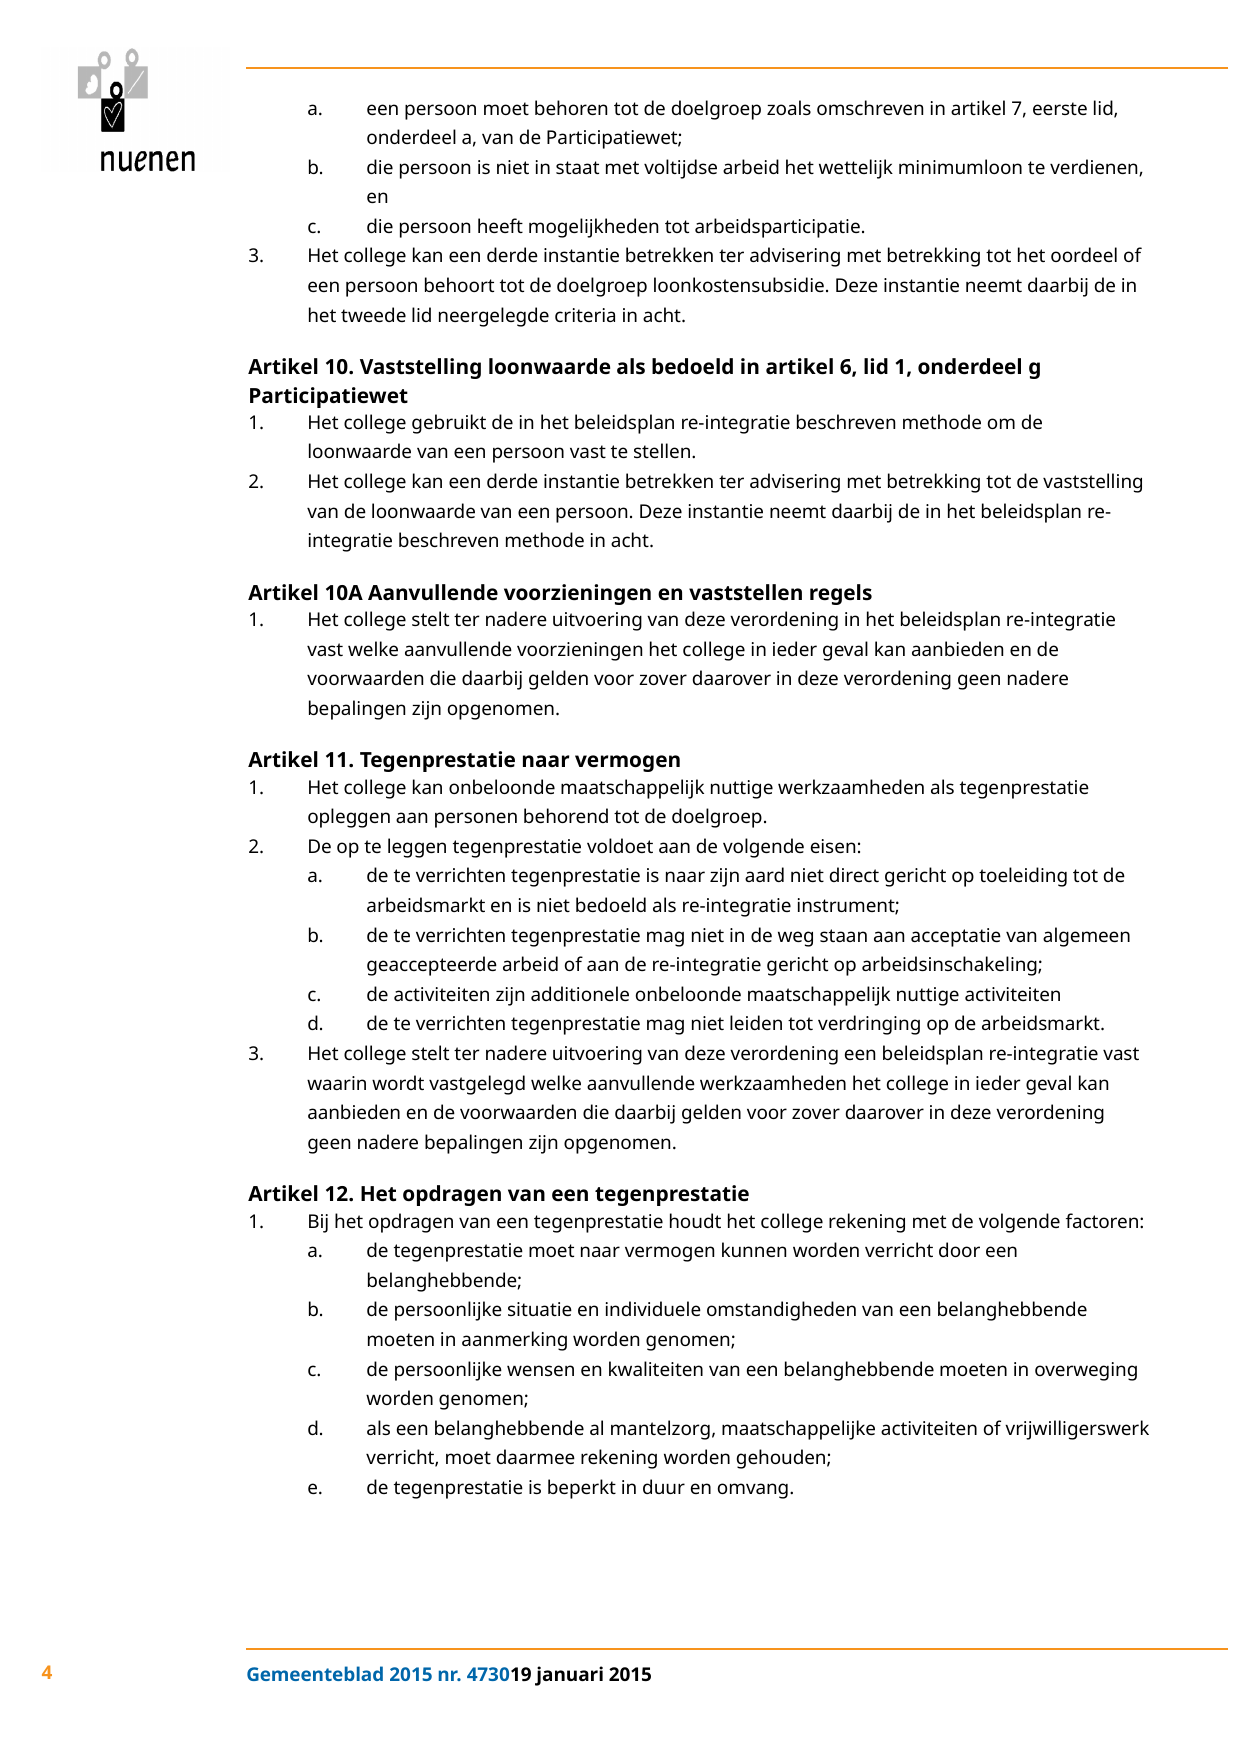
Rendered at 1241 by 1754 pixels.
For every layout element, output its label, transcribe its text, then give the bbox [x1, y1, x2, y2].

list de activiteiten zijn additionele onbeloonde maatschappelijk nuttige activiteiten [307, 981, 1152, 1007]
list Het college kan een derde instantie betrekken ter advisering met betrekking tot de vaststelling van de loonwaarde van een persoon. Deze instantie neemt daarbij de in het beleidsplan re-integratie beschreven methode in acht. [248, 468, 1152, 553]
list de tegenprestatie is beperkt in duur en omvang. [307, 1474, 1152, 1500]
list die persoon is niet in staat met voltijdse arbeid het wettelijk minimumloon te verdienen, en [307, 154, 1152, 209]
list de persoonlijke situatie en individuele omstandigheden van een belanghebbende moeten in aanmerking worden genomen; [307, 1297, 1152, 1352]
list die persoon heeft mogelijkheden tot arbeidsparticipatie. [307, 213, 1152, 239]
list Bij het opdragen van een tegenprestatie houdt het college rekening met de volgende factoren: [248, 1208, 1152, 1233]
list Het college gebruikt de in het beleidsplan re-integratie beschreven methode om de loonwaarde van een persoon vast te stellen. [248, 409, 1152, 464]
list Het college stelt ter nadere uitvoering van deze verordening een beleidsplan re-integratie vast waarin wordt vastgelegd welke aanvullende werkzaamheden het college in ieder geval kan aanbieden en de voorwaarden die daarbij gelden voor zover daarover in deze verordening geen nadere bepalingen zijn opgenomen. [248, 1040, 1152, 1155]
list als een belanghebbende al mantelzorg, maatschappelijke activiteiten of vrijwilligerswerk verricht, moet daarmee rekening worden gehouden; [307, 1415, 1152, 1470]
text Artikel 10A Aanvullende voorzieningen en vaststellen regels [248, 578, 1152, 606]
text Artikel 12. Het opdragen van een tegenprestatie [248, 1179, 1152, 1208]
text Artikel 11. Tegenprestatie naar vermogen [248, 746, 1152, 774]
list Het college kan onbeloonde maatschappelijk nuttige werkzaamheden als tegenprestatie opleggen aan personen behorend tot de doelgroep. [248, 774, 1152, 829]
list de te verrichten tegenprestatie mag niet in de weg staan aan acceptatie van algemeen geaccepteerde arbeid of aan de re-integratie gericht op arbeidsinschakeling; [307, 922, 1152, 977]
list een persoon moet behoren tot de doelgroep zoals omschreven in artikel 7, eerste lid, onderdeel a, van de Participatiewet; [307, 95, 1152, 150]
list de te verrichten tegenprestatie mag niet leiden tot verdringing op de arbeidsmarkt. [307, 1011, 1152, 1036]
list De op te leggen tegenprestatie voldoet aan de volgende eisen: [248, 833, 1152, 859]
list Het college stelt ter nadere uitvoering van deze verordening in het beleidsplan re-integratie vast welke aanvullende voorzieningen het college in ieder geval kan aanbieden en de voorwaarden die daarbij gelden voor zover daarover in deze verordening geen nadere bepalingen zijn opgenomen. [248, 606, 1152, 721]
text Artikel 10. Vaststelling loonwaarde als bedoeld in artikel 6, lid 1, onderdeel g Participatiewet [248, 352, 1152, 409]
list Het college kan een derde instantie betrekken ter advisering met betrekking tot het oordeel of een persoon behoort tot de doelgroep loonkostensubsidie. Deze instantie neemt daarbij de in het tweede lid neergelegde criteria in acht. [248, 243, 1152, 328]
picture [41, 47, 231, 172]
list de te verrichten tegenprestatie is naar zijn aard niet direct gericht op toeleiding tot de arbeidsmarkt en is niet bedoeld als re-integratie instrument; [307, 863, 1152, 918]
list de tegenprestatie moet naar vermogen kunnen worden verricht door een belanghebbende; [307, 1237, 1152, 1293]
list de persoonlijke wensen en kwaliteiten van een belanghebbende moeten in overweging worden genomen; [307, 1356, 1152, 1411]
